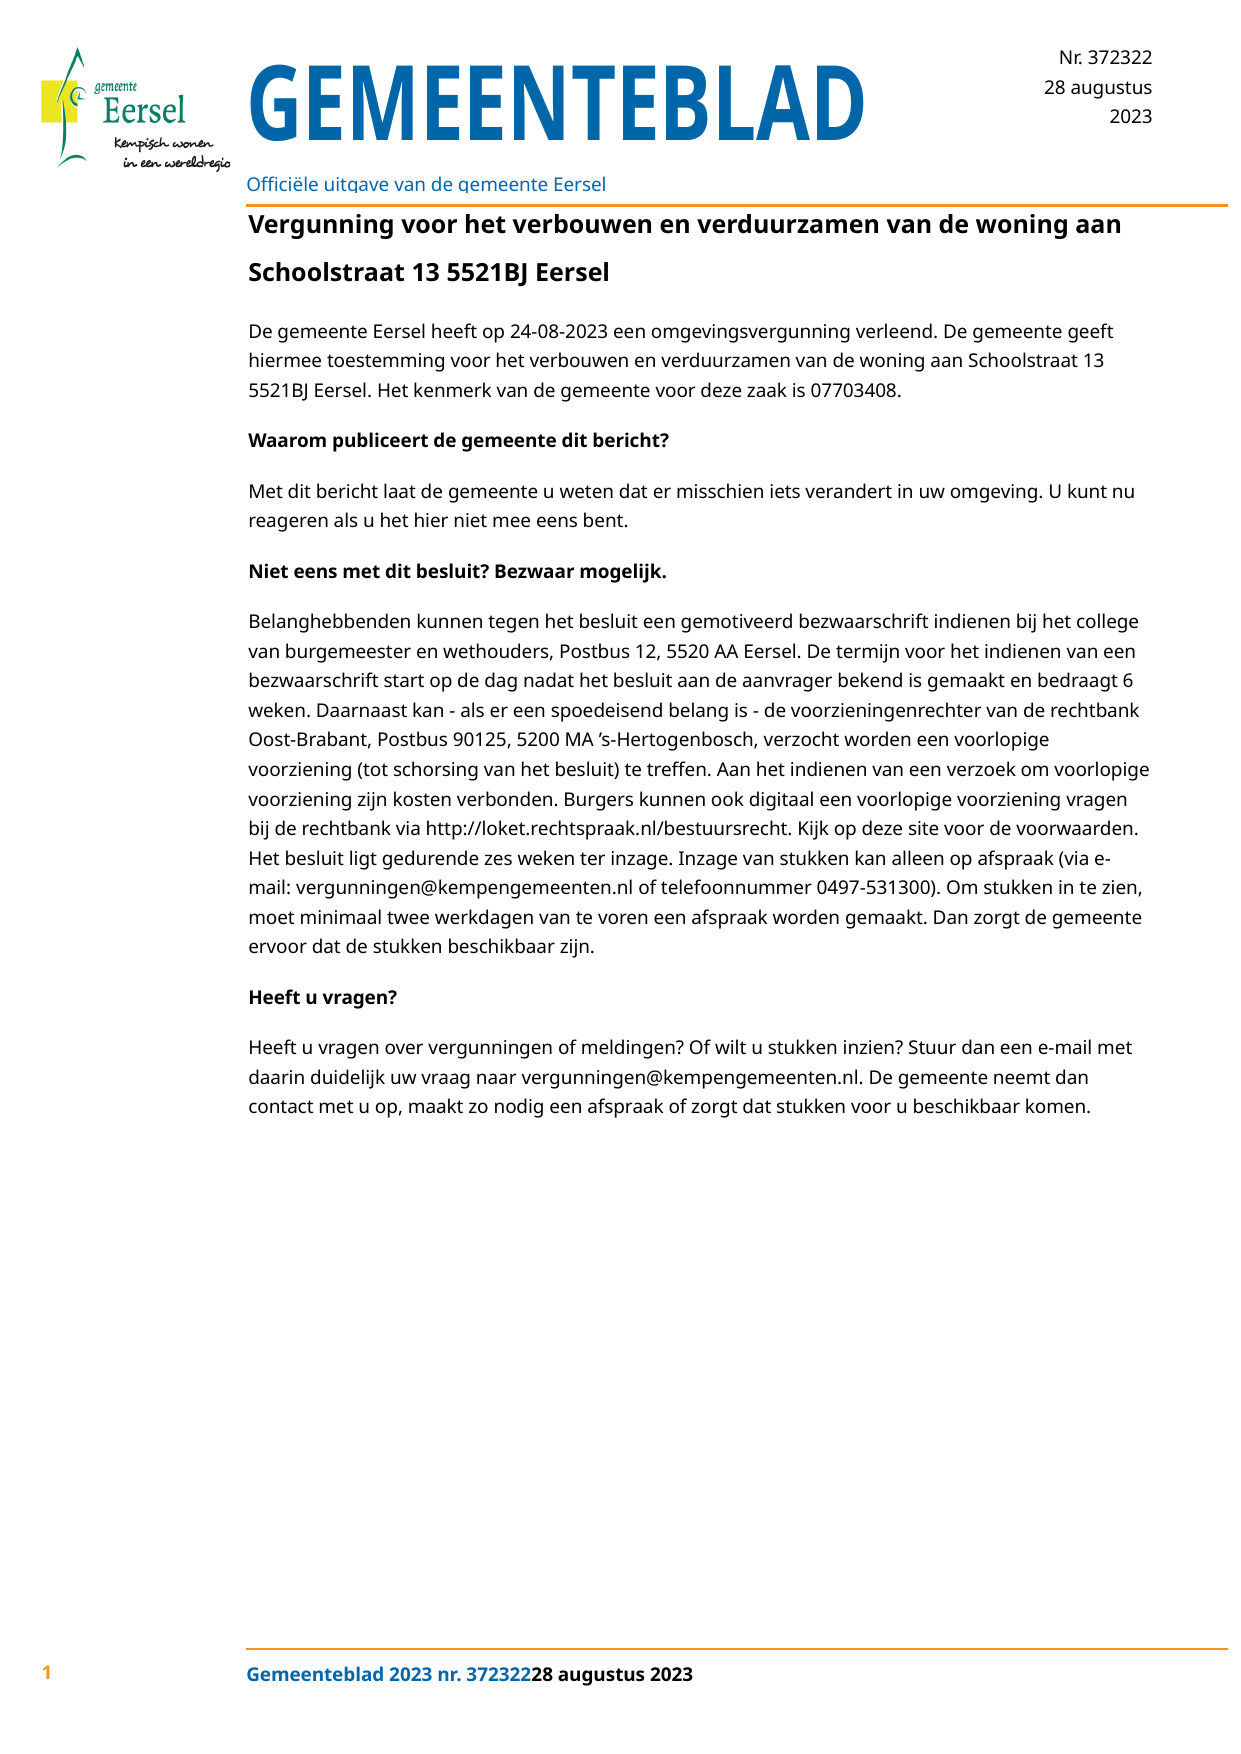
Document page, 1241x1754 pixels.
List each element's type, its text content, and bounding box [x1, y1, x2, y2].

text De gemeente Eersel heeft op 24-08-2023 een omgevingsvergunning verleend. De gemeente geeft hiermee toestemming voor het verbouwen en verduurzamen van de woning aan Schoolstraat 13 5521BJ Eersel. Het kenmerk van de gemeente voor deze zaak is 07703408. [248, 318, 1152, 403]
text Niet eens met dit besluit? Bezwaar mogelijk. [248, 558, 1152, 584]
text Vergunning voor het verbouwen en verduurzamen van de woning aan Schoolstraat 13 5521BJ Eersel [248, 207, 1152, 288]
picture [41, 47, 231, 172]
text Met dit bericht laat de gemeente u weten dat er misschien iets verandert in uw omgeving. U kunt nu reageren als u het hier niet mee eens bent. [248, 478, 1152, 533]
text Heeft u vragen? [248, 984, 1152, 1010]
text Belanghebbenden kunnen tegen het besluit een gemotiveerd bezwaarschrift indienen bij het college van burgemeester en wethouders, Postbus 12, 5520 AA Eersel. De termijn voor het indienen van een bezwaarschrift start op de dag nadat het besluit aan de aanvrager bekend is gemaakt en bedraagt 6 weken. Daarnaast kan - als er een spoedeisend belang is - de voorzieningenrechter van de rechtbank Oost-Brabant, Postbus 90125, 5200 MA ’s-Hertogenbosch, verzocht worden een voorlopige voorziening (tot schorsing van het besluit) te treffen. Aan het indienen van een verzoek om voorlopige voorziening zijn kosten verbonden. Burgers kunnen ook digitaal een voorlopige voorziening vragen bij de rechtbank via http://loket.rechtspraak.nl/bestuursrecht. Kijk op deze site voor de voorwaarden. Het besluit ligt gedurende zes weken ter inzage. Inzage van stukken kan alleen op afspraak (via e-mail: vergunningen@kempengemeenten.nl of telefoonnummer 0497-531300). Om stukken in te zien, moet minimaal twee werkdagen van te voren een afspraak worden gemaakt. Dan zorgt de gemeente ervoor dat de stukken beschikbaar zijn. [248, 608, 1152, 959]
text Waarom publiceert de gemeente dit bericht? [248, 427, 1152, 453]
text Heeft u vragen over vergunningen of meldingen? Of wilt u stukken inzien? Stuur dan een e-mail met daarin duidelijk uw vraag naar vergunningen@kempengemeenten.nl. De gemeente neemt dan contact met u op, maakt zo nodig een afspraak of zorgt dat stukken voor u beschikbaar komen. [248, 1034, 1152, 1119]
